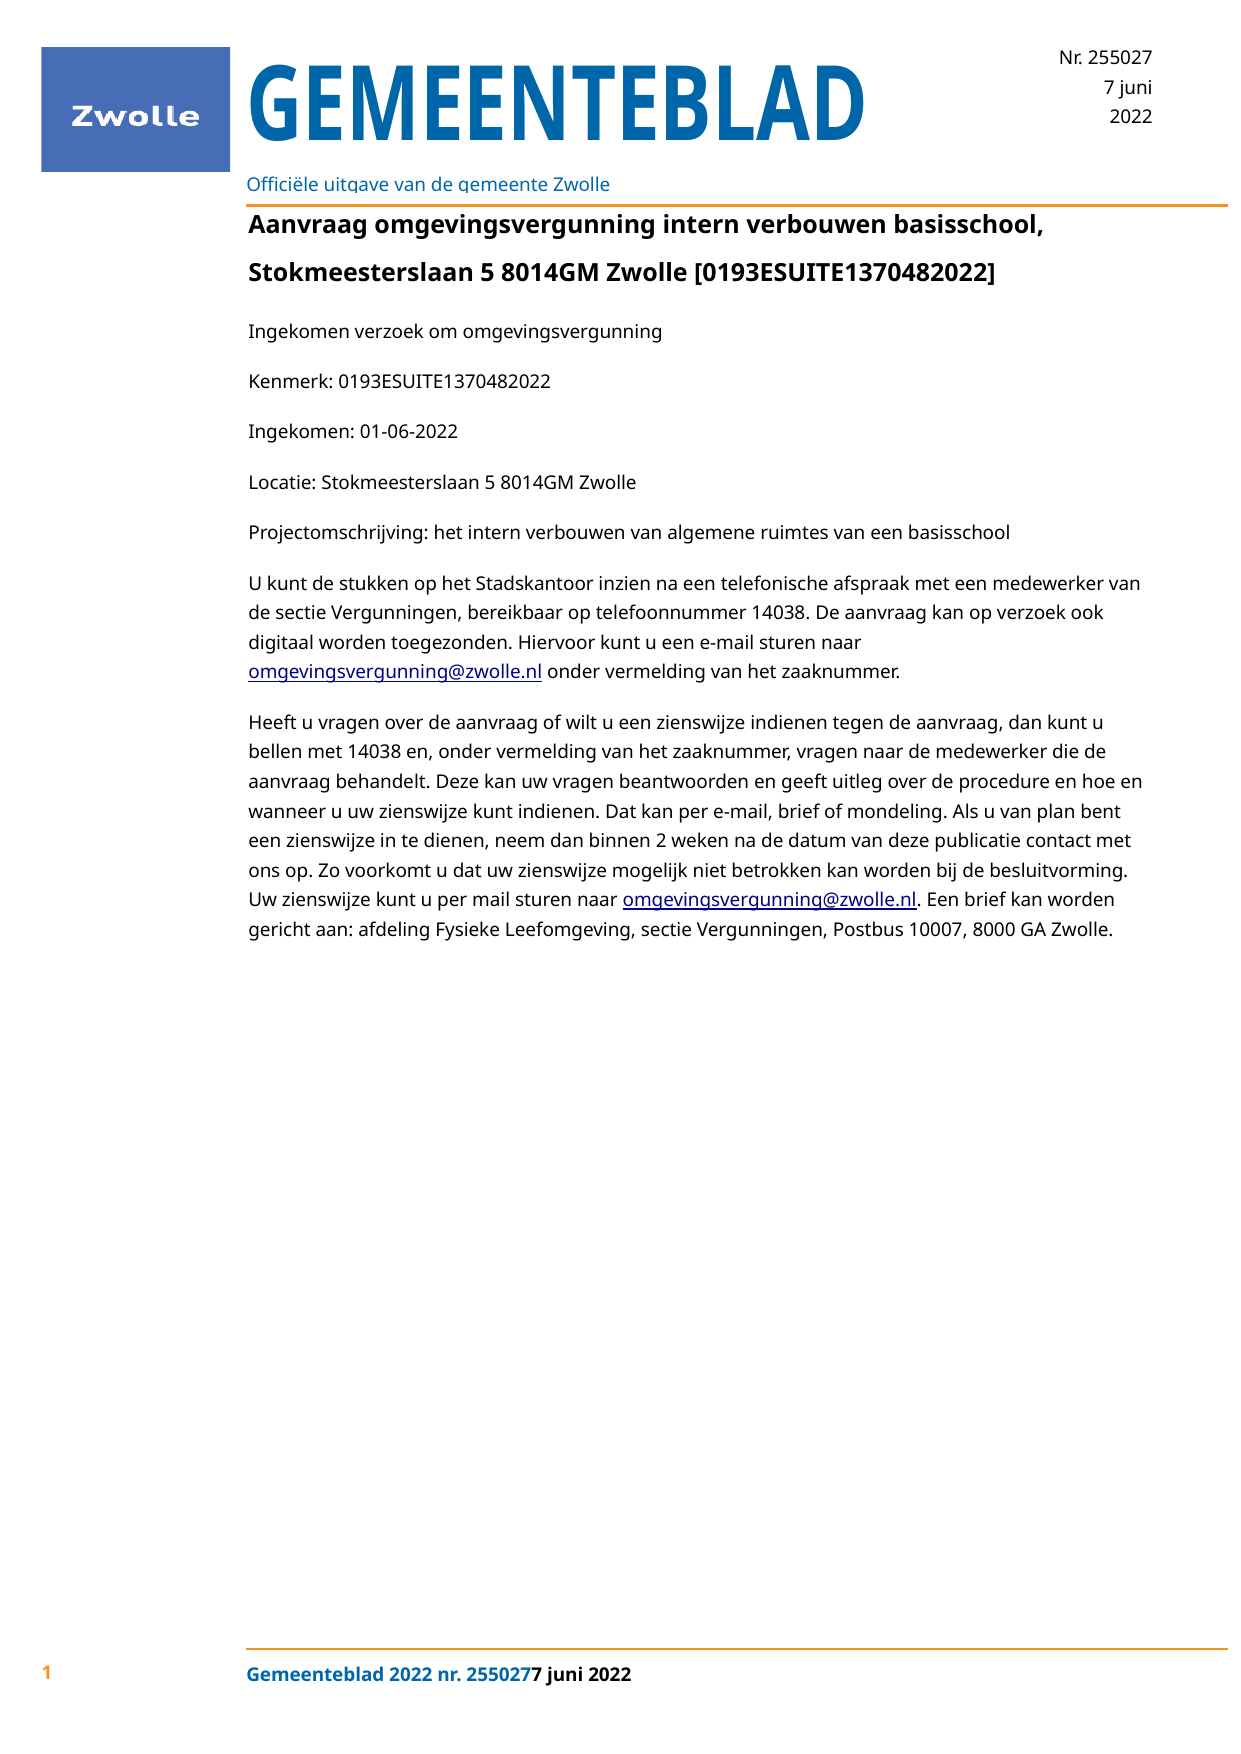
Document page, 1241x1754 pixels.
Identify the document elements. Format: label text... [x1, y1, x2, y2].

text Ingekomen: 01-06-2022 [248, 419, 1152, 444]
text Ingekomen verzoek om omgevingsvergunning [248, 318, 1152, 344]
text Aanvraag omgevingsvergunning intern verbouwen basisschool, Stokmeesterslaan 5 8014GM Zwolle [0193ESUITE1370482022] [248, 207, 1152, 288]
text Heeft u vragen over de aanvraag of wilt u een zienswijze indienen tegen de aanvraag, dan kunt u bellen met 14038 en, onder vermelding van het zaaknummer, vragen naar de medewerker die de aanvraag behandelt. Deze kan uw vragen beantwoorden en geeft uitleg over de procedure en hoe en wanneer u uw zienswijze kunt indienen. Dat kan per e-mail, brief of mondeling. Als u van plan bent een zienswijze in te dienen, neem dan binnen 2 weken na de datum van deze publicatie contact met ons op. Zo voorkomt u dat uw zienswijze mogelijk niet betrokken kan worden bij de besluitvorming. Uw zienswijze kunt u per mail sturen naar omgevingsvergunning@zwolle.nl. Een brief kan worden gericht aan: afdeling Fysieke Leefomgeving, sectie Vergunningen, Postbus 10007, 8000 GA Zwolle. [248, 709, 1152, 942]
text Locatie: Stokmeesterslaan 5 8014GM Zwolle [248, 469, 1152, 495]
text U kunt de stukken op het Stadskantoor inzien na een telefonische afspraak met een medewerker van de sectie Vergunningen, bereikbaar op telefoonnummer 14038. De aanvraag kan op verzoek ook digitaal worden toegezonden. Hiervoor kunt u een e-mail sturen naar omgevingsvergunning@zwolle.nl onder vermelding van het zaaknummer. [248, 570, 1152, 684]
picture [41, 47, 231, 172]
text Projectomschrijving: het intern verbouwen van algemene ruimtes van een basisschool [248, 519, 1152, 545]
text Kenmerk: 0193ESUITE1370482022 [248, 368, 1152, 394]
